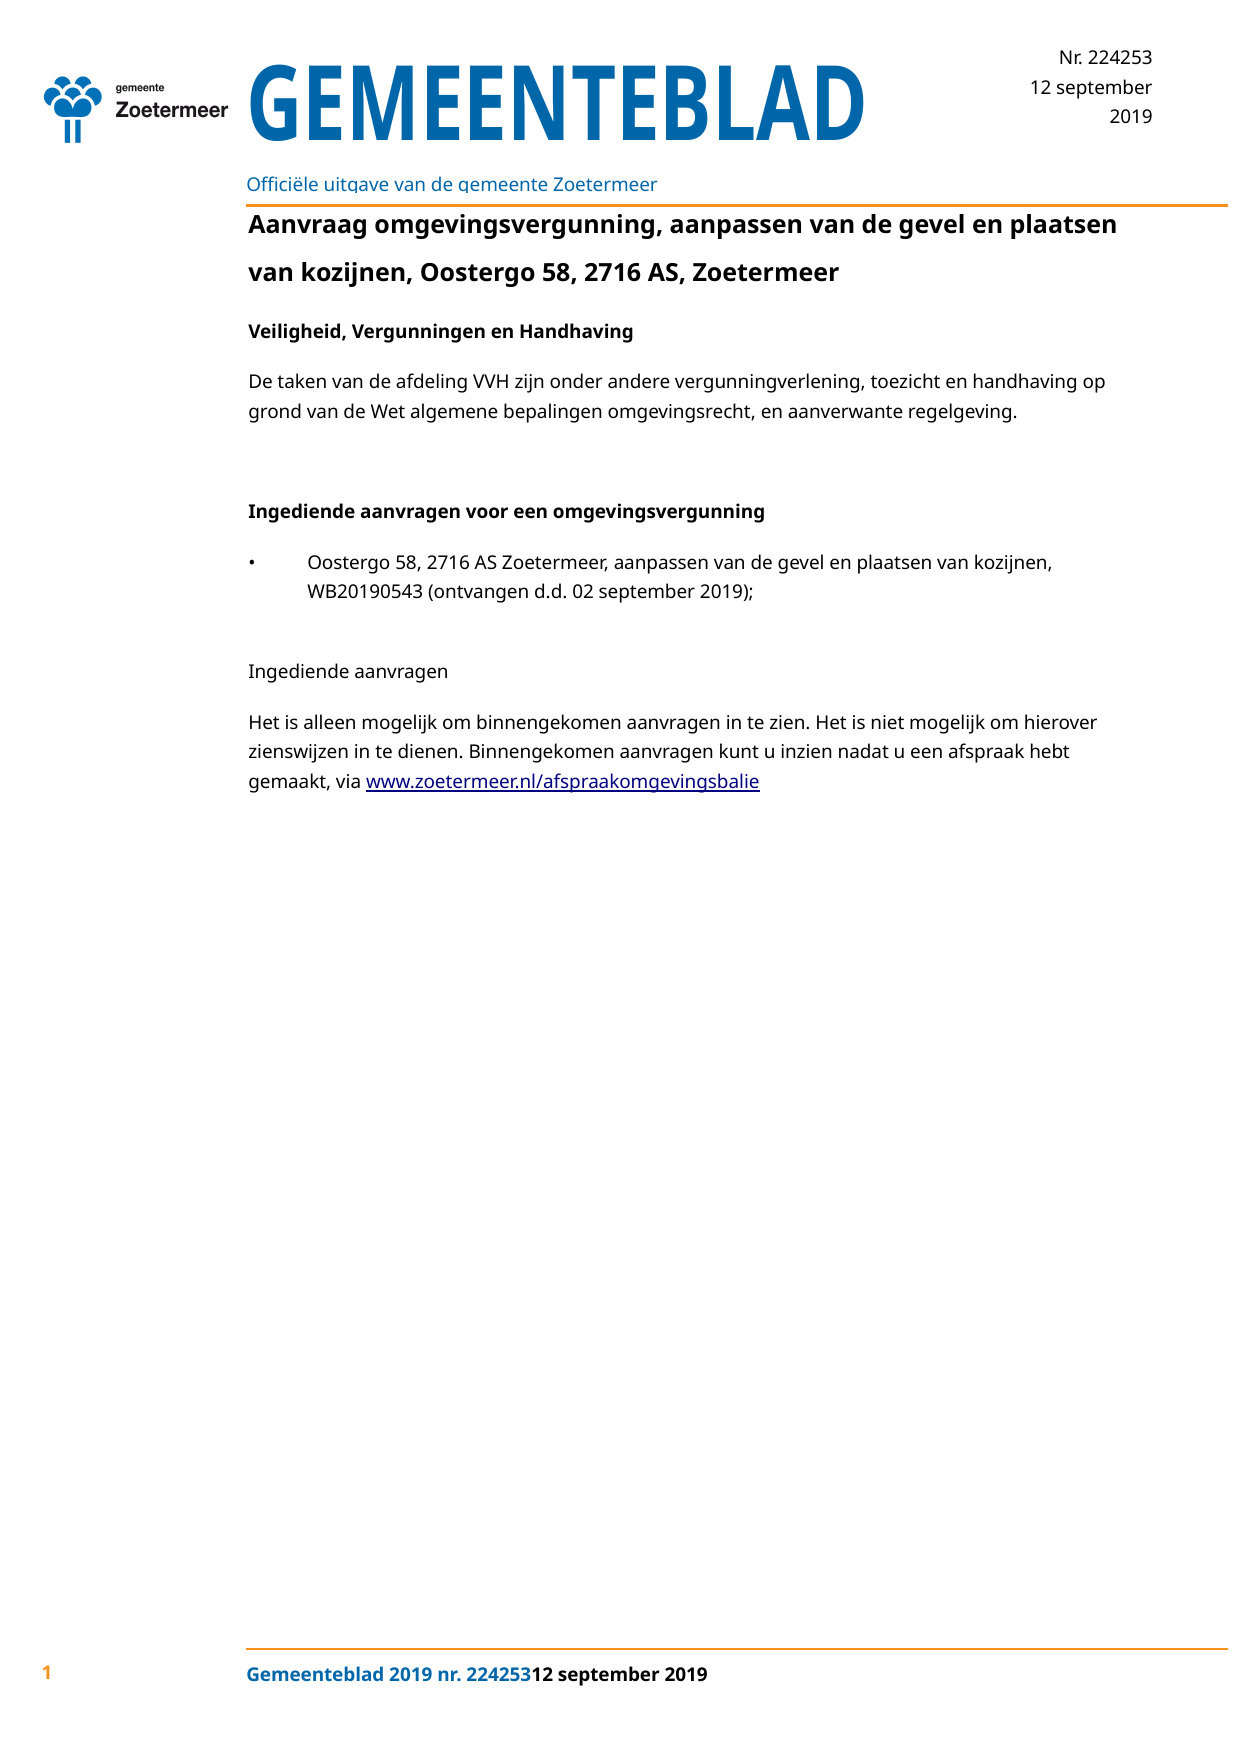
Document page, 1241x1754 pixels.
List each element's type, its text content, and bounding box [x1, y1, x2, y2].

picture [41, 47, 231, 172]
list Oostergo 58, 2716 AS Zoetermeer, aanpassen van de gevel en plaatsen van kozijnen, WB20190543 (ontvangen d.d. 02 september 2019); [248, 549, 1152, 604]
text De taken van de afdeling VVH zijn onder andere vergunningverlening, toezicht en handhaving op grond van de Wet algemene bepalingen omgevingsrecht, en aanverwante regelgeving. [248, 368, 1152, 424]
text Ingediende aanvragen voor een omgevingsvergunning [248, 499, 1152, 524]
text Het is alleen mogelijk om binnengekomen aanvragen in te zien. Het is niet mogelijk om hierover zienswijzen in te dienen. Binnengekomen aanvragen kunt u inzien nadat u een afspraak hebt gemaakt, via www.zoetermeer.nl/afspraakomgevingsbalie [248, 709, 1152, 794]
text Veiligheid, Vergunningen en Handhaving [248, 318, 1152, 344]
text Aanvraag omgevingsvergunning, aanpassen van de gevel en plaatsen van kozijnen, Oostergo 58, 2716 AS, Zoetermeer [248, 207, 1152, 288]
text Ingediende aanvragen [248, 659, 1152, 684]
